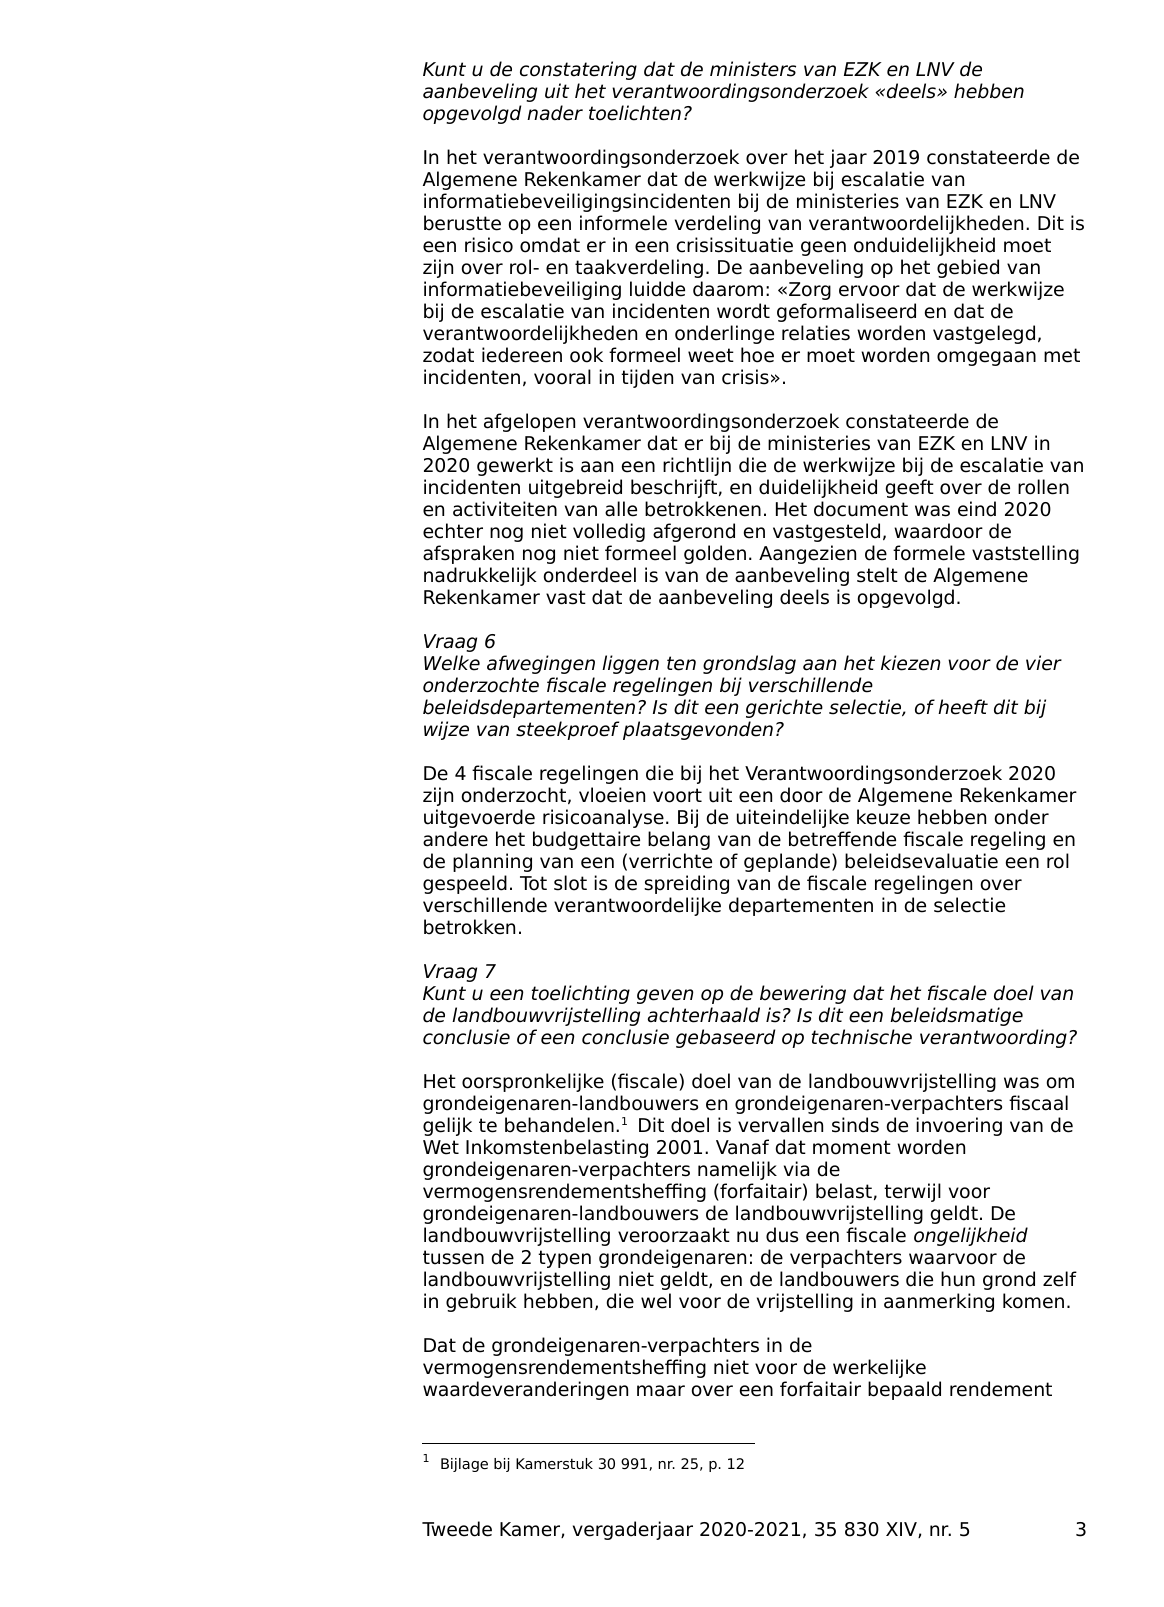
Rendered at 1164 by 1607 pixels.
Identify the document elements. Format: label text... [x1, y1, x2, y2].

text In het afgelopen verantwoordingsonderzoek constateerde de Algemene Rekenkamer dat er bij de ministeries van EZK en LNV in 2020 gewerkt is aan een richtlijn die de werkwijze bij de escalatie van incidenten uitgebreid beschrijft, en duidelijkheid geeft over de rollen en activiteiten van alle betrokkenen. Het document was eind 2020 echter nog niet volledig afgerond en vastgesteld, waardoor de afspraken nog niet formeel golden. Aangezien de formele vaststelling nadrukkelijk onderdeel is van de aanbeveling stelt de Algemene Rekenkamer vast dat de aanbeveling deels is opgevolgd. [422, 411, 1087, 609]
text Vraag 7 [422, 961, 1087, 983]
text Dat de grondeigenaren-verpachters in de vermogensrendementsheffing niet voor de werkelijke waardeveranderingen maar over een forfaitair bepaald rendement [422, 1335, 1087, 1401]
text Vraag 6 [422, 631, 1087, 653]
text Kunt u een toelichting geven op de bewering dat het fiscale doel van de landbouwvrijstelling achterhaald is? Is dit een beleidsmatige conclusie of een conclusie gebaseerd op technische verantwoording? [422, 983, 1087, 1049]
text Bijlage bij Kamerstuk 30 991, nr. 25, p. 12 [422, 1452, 1087, 1474]
text Het oorspronkelijke (fiscale) doel van de landbouwvrijstelling was om grondeigenaren-landbouwers en grondeigenaren-verpachters fiscaal gelijk te behandelen. Dit doel is vervallen sinds de invoering van de Wet Inkomstenbelasting 2001. Vanaf dat moment worden grondeigenaren-verpachters namelijk via de vermogensrendementsheffing (forfaitair) belast, terwijl voor grondeigenaren-landbouwers de landbouwvrijstelling geldt. De landbouwvrijstelling veroorzaakt nu dus een fiscale ongelijkheid tussen de 2 typen grondeigenaren: de verpachters waarvoor de landbouwvrijstelling niet geldt, en de landbouwers die hun grond zelf in gebruik hebben, die wel voor de vrijstelling in aanmerking komen. [422, 1071, 1087, 1313]
text In het verantwoordingsonderzoek over het jaar 2019 constateerde de Algemene Rekenkamer dat de werkwijze bij escalatie van informatiebeveiligingsincidenten bij de ministeries van EZK en LNV berustte op een informele verdeling van verantwoordelijkheden. Dit is een risico omdat er in een crisissituatie geen onduidelijkheid moet zijn over rol- en taakverdeling. De aanbeveling op het gebied van informatiebeveiliging luidde daarom: «Zorg ervoor dat de werkwijze bij de escalatie van incidenten wordt geformaliseerd en dat de verantwoordelijkheden en onderlinge relaties worden vastgelegd, zodat iedereen ook formeel weet hoe er moet worden omgegaan met incidenten, vooral in tijden van crisis». [422, 147, 1087, 389]
text Kunt u de constatering dat de ministers van EZK en LNV de aanbeveling uit het verantwoordingsonderzoek «deels» hebben opgevolgd nader toelichten? [422, 59, 1087, 125]
text De 4 fiscale regelingen die bij het Verantwoordingsonderzoek 2020 zijn onderzocht, vloeien voort uit een door de Algemene Rekenkamer uitgevoerde risicoanalyse. Bij de uiteindelijke keuze hebben onder andere het budgettaire belang van de betreffende fiscale regeling en de planning van een (verrichte of geplande) beleidsevaluatie een rol gespeeld. Tot slot is de spreiding van de fiscale regelingen over verschillende verantwoordelijke departementen in de selectie betrokken. [422, 763, 1087, 939]
text Welke afwegingen liggen ten grondslag aan het kiezen voor de vier onderzochte fiscale regelingen bij verschillende beleidsdepartementen? Is dit een gerichte selectie, of heeft dit bij wijze van steekproef plaatsgevonden? [422, 653, 1087, 741]
